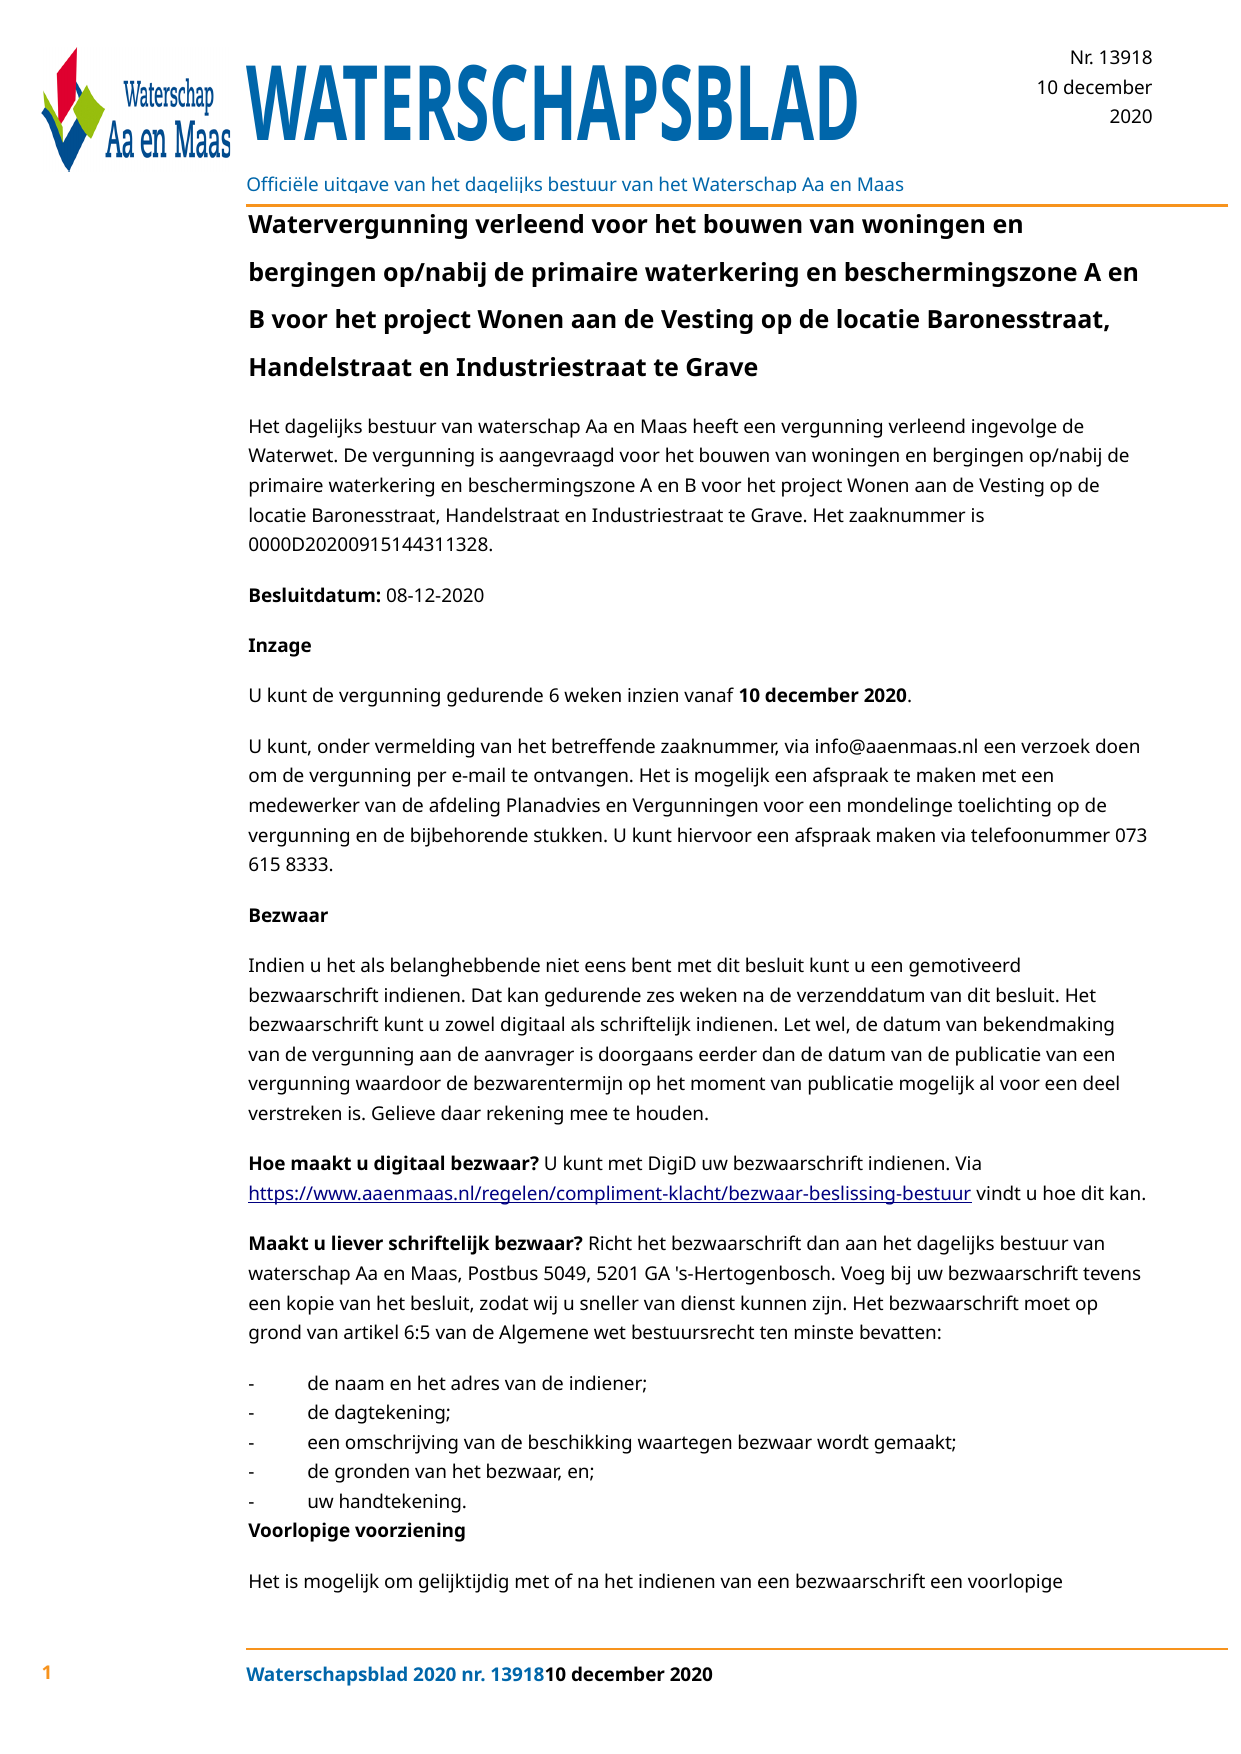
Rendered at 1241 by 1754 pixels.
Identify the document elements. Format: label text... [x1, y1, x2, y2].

list de dagtekening; [248, 1399, 1152, 1425]
list uw handtekening. [248, 1488, 1152, 1514]
text Voorlopige voorziening [248, 1518, 1152, 1543]
text U kunt de vergunning gedurende 6 weken inzien vanaf 10 december 2020. [248, 683, 1152, 708]
picture [41, 47, 231, 172]
text U kunt, onder vermelding van het betreffende zaaknummer, via info@aaenmaas.nl een verzoek doen om de vergunning per e-mail te ontvangen. Het is mogelijk een afspraak te maken met een medewerker van de afdeling Planadvies en Vergunningen voor een mondelinge toelichting op de vergunning en de bijbehorende stukken. U kunt hiervoor een afspraak maken via telefoonummer 073 615 8333. [248, 733, 1152, 877]
text Bezwaar [248, 902, 1152, 928]
list de naam en het adres van de indiener; [248, 1370, 1152, 1396]
text Het is mogelijk om gelijktijdig met of na het indienen van een bezwaarschrift een voorlopige [248, 1568, 1152, 1594]
list een omschrijving van de beschikking waartegen bezwaar wordt gemaakt; [248, 1429, 1152, 1455]
text Inzage [248, 632, 1152, 658]
list de gronden van het bezwaar, en; [248, 1458, 1152, 1484]
text Watervergunning verleend voor het bouwen van woningen en bergingen op/nabij de primaire waterkering en beschermingszone A en B voor het project Wonen aan de Vesting op de locatie Baronesstraat, Handelstraat en Industriestraat te Grave [248, 207, 1152, 384]
text Besluitdatum: 08-12-2020 [248, 582, 1152, 608]
text Indien u het als belanghebbende niet eens bent met dit besluit kunt u een gemotiveerd bezwaarschrift indienen. Dat kan gedurende zes weken na de verzenddatum van dit besluit. Het bezwaarschrift kunt u zowel digitaal als schriftelijk indienen. Let wel, de datum van bekendmaking van de vergunning aan de aanvrager is doorgaans eerder dan de datum van de publicatie van een vergunning waardoor de bezwarentermijn op het moment van publicatie mogelijk al voor een deel verstreken is. Gelieve daar rekening mee te houden. [248, 952, 1152, 1126]
text Maakt u liever schriftelijk bezwaar? Richt het bezwaarschrift dan aan het dagelijks bestuur van waterschap Aa en Maas, Postbus 5049, 5201 GA 's-Hertogenbosch. Voeg bij uw bezwaarschrift tevens een kopie van het besluit, zodat wij u sneller van dienst kunnen zijn. Het bezwaarschrift moet op grond van artikel 6:5 van de Algemene wet bestuursrecht ten minste bevatten: [248, 1231, 1152, 1345]
text Het dagelijks bestuur van waterschap Aa en Maas heeft een vergunning verleend ingevolge de Waterwet. De vergunning is aangevraagd voor het bouwen van woningen en bergingen op/nabij de primaire waterkering en beschermingszone A en B voor het project Wonen aan de Vesting op de locatie Baronesstraat, Handelstraat en Industriestraat te Grave. Het zaaknummer is 0000D20200915144311328. [248, 413, 1152, 557]
text Hoe maakt u digitaal bezwaar? U kunt met DigiD uw bezwaarschrift indienen. Via https://www.aaenmaas.nl/regelen/compliment-klacht/bezwaar-beslissing-bestuur vindt u hoe dit kan. [248, 1151, 1152, 1206]
